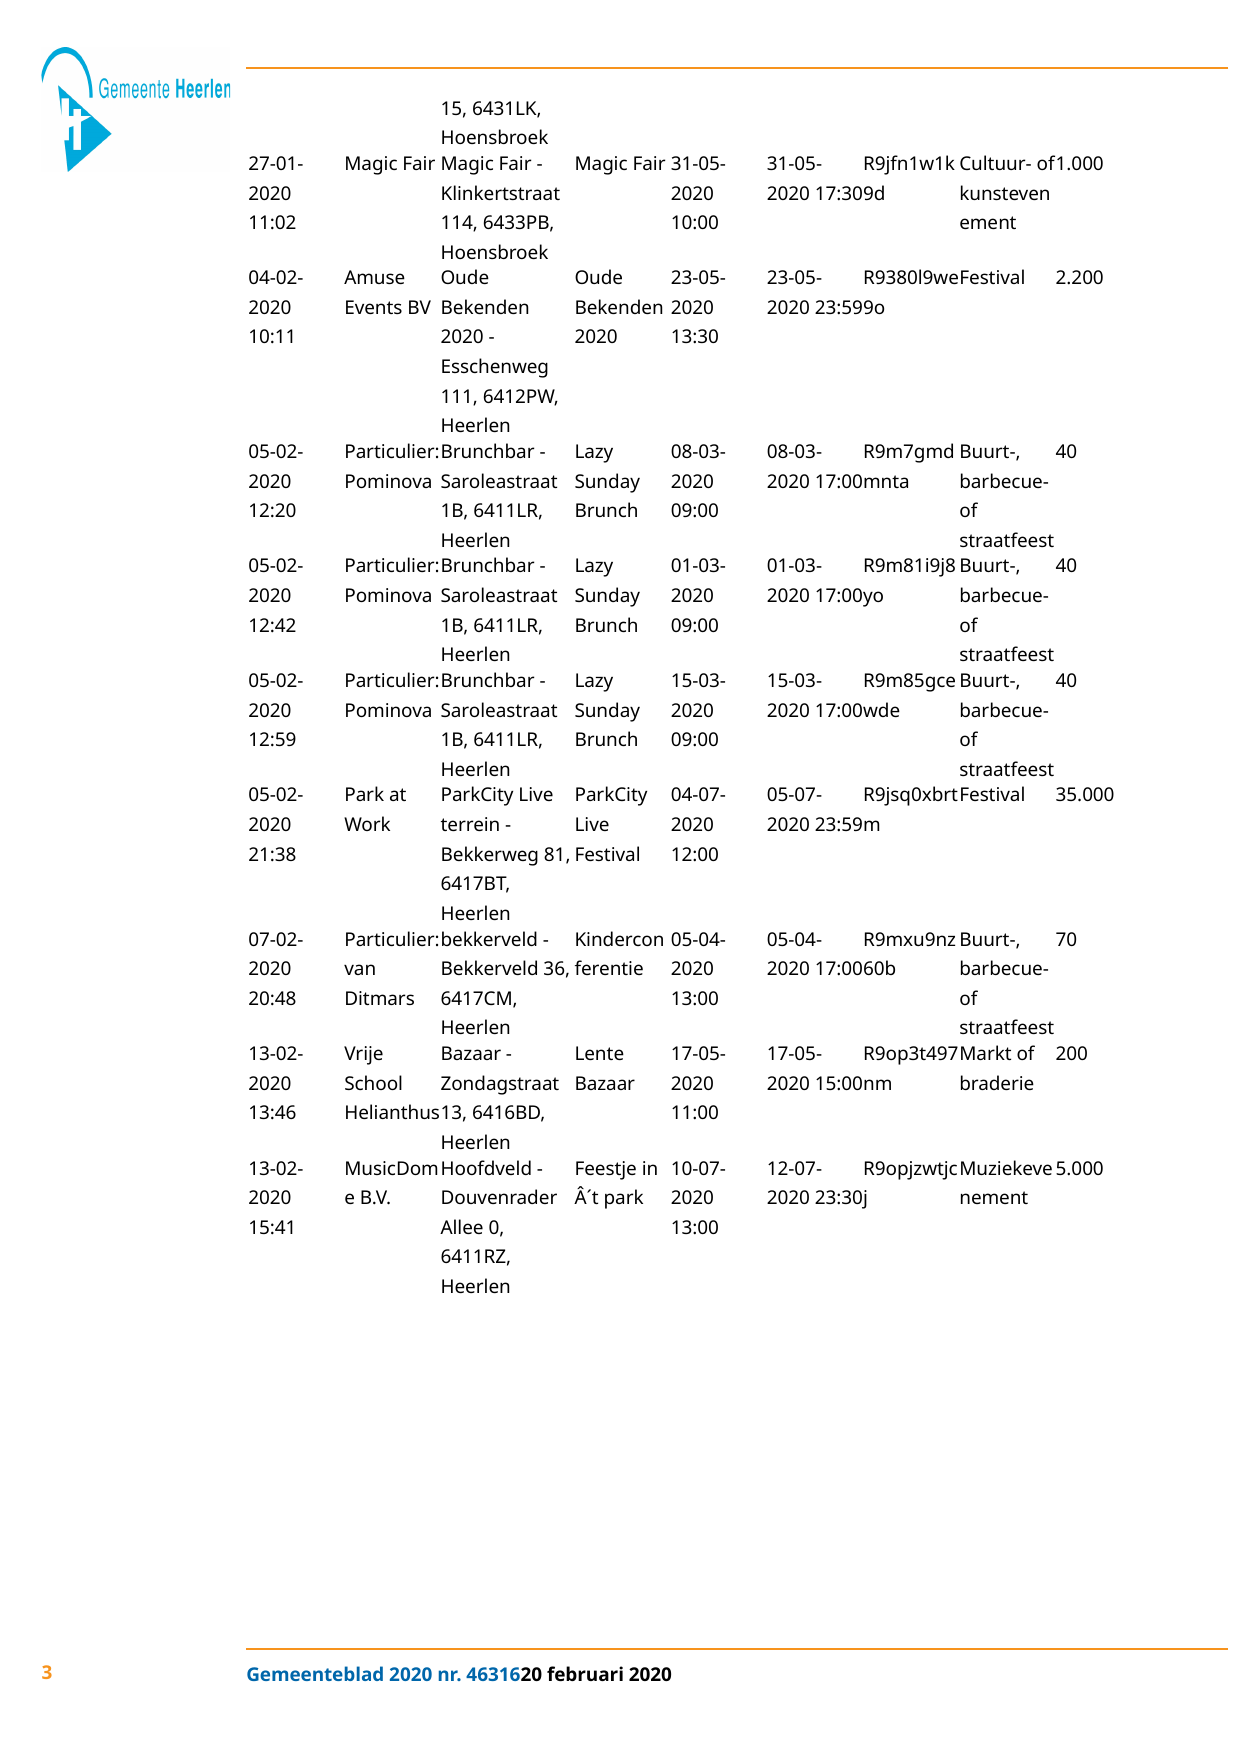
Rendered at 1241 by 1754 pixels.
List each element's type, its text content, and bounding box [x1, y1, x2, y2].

table_cell 23-05-2020 13:30 [671, 265, 767, 438]
table_cell 15-03-2020 17:00 [767, 667, 863, 782]
table_cell R9m85gcewde [863, 667, 959, 782]
table_cell [959, 95, 1055, 150]
table_cell 12-07-2020 23:30 [767, 1155, 863, 1299]
table_cell 10-07-2020 13:00 [671, 1155, 767, 1299]
table_cell Buurt-, barbecue- of straatfeest [959, 553, 1055, 667]
table_cell Buurt-, barbecue- of straatfeest [959, 438, 1055, 553]
picture [41, 47, 231, 172]
table_cell 27-01-2020 11:02 [248, 150, 344, 264]
table_cell Lazy Sunday Brunch [574, 438, 671, 553]
table_cell Hoofdveld - Douvenrader Allee 0, 6411RZ, Heerlen [440, 1155, 574, 1299]
table_cell 05-02-2020 12:20 [248, 438, 344, 553]
table_cell Amuse Events BV [344, 265, 440, 438]
table_cell 2.200 [1055, 265, 1152, 438]
table_cell Magic Fair [574, 150, 671, 264]
table_cell R9380l9we9o [863, 265, 959, 438]
table_cell Festival [959, 782, 1055, 926]
table_cell bekkerveld - Bekkerveld 36, 6417CM, Heerlen [440, 926, 574, 1040]
table_cell 40 [1055, 438, 1152, 553]
table_cell R9m7gmdmnta [863, 438, 959, 553]
table_cell Buurt-, barbecue- of straatfeest [959, 926, 1055, 1040]
table_cell R9opjzwtjcj [863, 1155, 959, 1299]
table_cell R9m81i9j8yo [863, 553, 959, 667]
table_cell 05-02-2020 21:38 [248, 782, 344, 926]
table_cell [574, 95, 671, 150]
table_cell 07-02-2020 20:48 [248, 926, 344, 1040]
table_cell [344, 95, 440, 150]
table_cell Lazy Sunday Brunch [574, 553, 671, 667]
table_cell 17-05-2020 15:00 [767, 1040, 863, 1155]
table_cell 31-05-2020 10:00 [671, 150, 767, 264]
table_cell 1.000 [1055, 150, 1152, 264]
table_cell 05-04-2020 13:00 [671, 926, 767, 1040]
table_cell Magic Fair [344, 150, 440, 264]
table_cell Park at Work [344, 782, 440, 926]
table_cell Cultuur- of kunstevenement [959, 150, 1055, 264]
table_cell Particulier: Pominova [344, 667, 440, 782]
table_cell 13-02-2020 15:41 [248, 1155, 344, 1299]
table_cell Particulier: van Ditmars [344, 926, 440, 1040]
table_cell Particulier: Pominova [344, 438, 440, 553]
table_cell ParkCity Live Festival [574, 782, 671, 926]
table_cell 01-03-2020 09:00 [671, 553, 767, 667]
table_cell [248, 95, 344, 150]
table_cell Feestje in Â´t park [574, 1155, 671, 1299]
table_cell ParkCity Live terrein - Bekkerweg 81, 6417BT, Heerlen [440, 782, 574, 926]
table_cell Vrije School Helianthus [344, 1040, 440, 1155]
table_cell 08-03-2020 09:00 [671, 438, 767, 553]
table_cell 04-02-2020 10:11 [248, 265, 344, 438]
table_cell 35.000 [1055, 782, 1152, 926]
table_cell [671, 95, 767, 150]
table_cell Oude Bekenden 2020 [574, 265, 671, 438]
table_cell R9mxu9nz60b [863, 926, 959, 1040]
table_cell 05-02-2020 12:42 [248, 553, 344, 667]
table_cell 40 [1055, 667, 1152, 782]
table_cell 5.000 [1055, 1155, 1152, 1299]
table_cell Brunchbar - Saroleastraat 1B, 6411LR, Heerlen [440, 438, 574, 553]
table_cell R9jsq0xbrtm [863, 782, 959, 926]
table_cell Bazaar - Zondagstraat 13, 6416BD, Heerlen [440, 1040, 574, 1155]
table_cell Lente Bazaar [574, 1040, 671, 1155]
table_cell Lazy Sunday Brunch [574, 667, 671, 782]
table_cell 05-02-2020 12:59 [248, 667, 344, 782]
table_cell 40 [1055, 553, 1152, 667]
table_cell [863, 95, 959, 150]
table_cell 23-05-2020 23:59 [767, 265, 863, 438]
table_cell 15-03-2020 09:00 [671, 667, 767, 782]
table_cell Kinderconferentie [574, 926, 671, 1040]
table_cell 08-03-2020 17:00 [767, 438, 863, 553]
table_cell Magic Fair - Klinkertstraat 114, 6433PB, Hoensbroek [440, 150, 574, 264]
table_cell Festival [959, 265, 1055, 438]
table_cell Brunchbar - Saroleastraat 1B, 6411LR, Heerlen [440, 667, 574, 782]
table_cell Buurt-, barbecue- of straatfeest [959, 667, 1055, 782]
table_cell Markt of braderie [959, 1040, 1055, 1155]
table_cell R9jfn1w1k9d [863, 150, 959, 264]
table_cell 13-02-2020 13:46 [248, 1040, 344, 1155]
table_cell 200 [1055, 1040, 1152, 1155]
table_cell 17-05-2020 11:00 [671, 1040, 767, 1155]
table_cell [1055, 95, 1152, 150]
table_cell Particulier: Pominova [344, 553, 440, 667]
table_cell R9op3t497nm [863, 1040, 959, 1155]
table_cell Oude Bekenden 2020 - Esschenweg 111, 6412PW, Heerlen [440, 265, 574, 438]
table_cell 05-07-2020 23:59 [767, 782, 863, 926]
table_cell 70 [1055, 926, 1152, 1040]
table_cell 15, 6431LK, Hoensbroek [440, 95, 574, 150]
table_cell [767, 95, 863, 150]
table_cell 04-07-2020 12:00 [671, 782, 767, 926]
table_cell MusicDome B.V. [344, 1155, 440, 1299]
table_cell Brunchbar - Saroleastraat 1B, 6411LR, Heerlen [440, 553, 574, 667]
table_cell 05-04-2020 17:00 [767, 926, 863, 1040]
table_cell Muziekevenement [959, 1155, 1055, 1299]
table_cell 31-05-2020 17:30 [767, 150, 863, 264]
picture [41, 47, 59, 70]
table_cell 01-03-2020 17:00 [767, 553, 863, 667]
